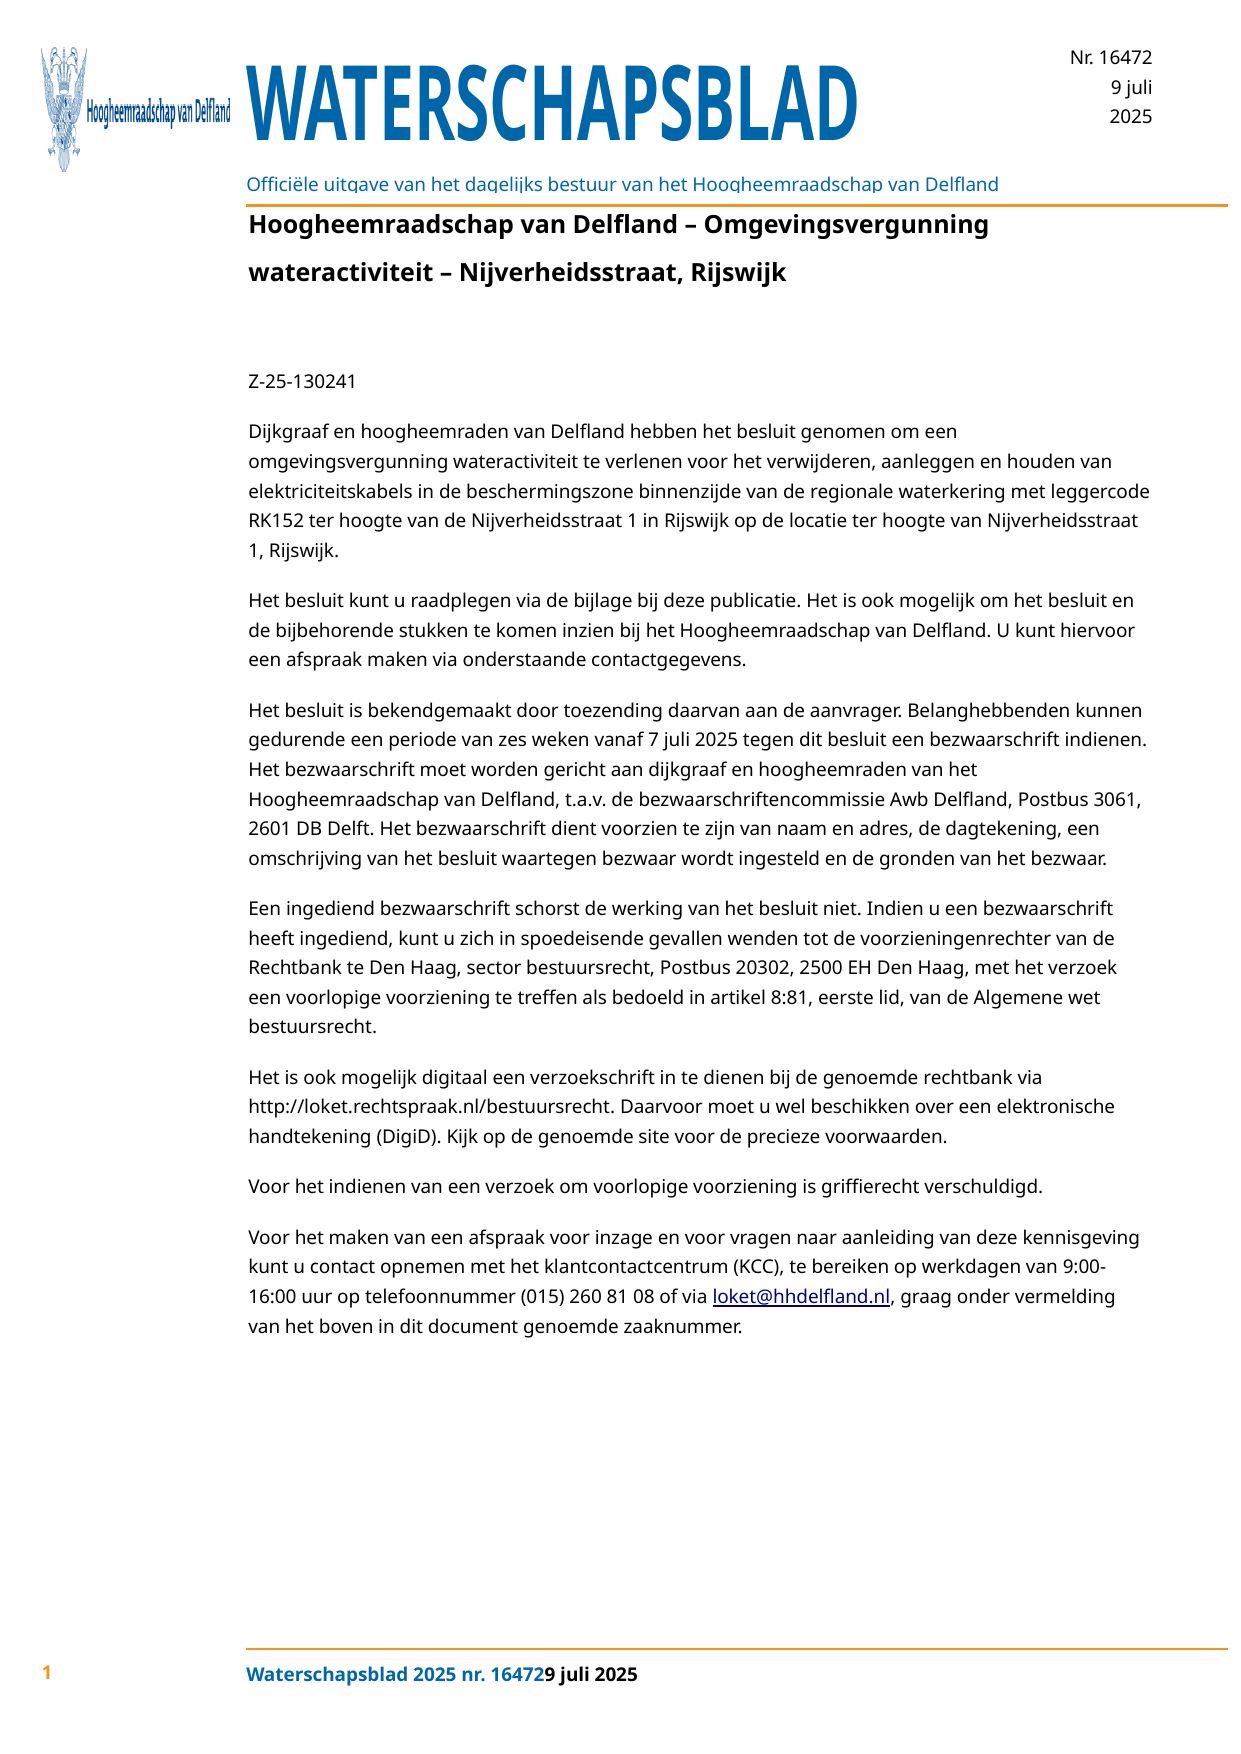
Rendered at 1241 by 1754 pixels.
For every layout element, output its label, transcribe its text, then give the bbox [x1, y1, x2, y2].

text Voor het maken van een afspraak voor inzage en voor vragen naar aanleiding van deze kennisgeving kunt u contact opnemen met het klantcontactcentrum (KCC), te bereiken op werkdagen van 9:00-16:00 uur op telefoonnummer (015) 260 81 08 of via loket@hhdelfland.nl, graag onder vermelding van het boven in dit document genoemde zaaknummer. [248, 1224, 1152, 1339]
text Dijkgraaf en hoogheemraden van Delfland hebben het besluit genomen om een omgevingsvergunning wateractiviteit te verlenen voor het verwijderen, aanleggen en houden van elektriciteitskabels in de beschermingszone binnenzijde van de regionale waterkering met leggercode RK152 ter hoogte van de Nijverheidsstraat 1 in Rijswijk op de locatie ter hoogte van Nijverheidsstraat 1, Rijswijk. [248, 419, 1152, 563]
text Het besluit kunt u raadplegen via de bijlage bij deze publicatie. Het is ook mogelijk om het besluit en de bijbehorende stukken te komen inzien bij het Hoogheemraadschap van Delfland. U kunt hiervoor een afspraak maken via onderstaande contactgegevens. [248, 587, 1152, 672]
picture [41, 47, 231, 172]
text Het is ook mogelijk digitaal een verzoekschrift in te dienen bij de genoemde rechtbank via http://loket.rechtspraak.nl/bestuursrecht. Daarvoor moet u wel beschikken over een elektronische handtekening (DigiD). Kijk op de genoemde site voor de precieze voorwaarden. [248, 1064, 1152, 1149]
text Het besluit is bekendgemaakt door toezending daarvan aan de aanvrager. Belanghebbenden kunnen gedurende een periode van zes weken vanaf 7 juli 2025 tegen dit besluit een bezwaarschrift indienen. Het bezwaarschrift moet worden gericht aan dijkgraaf en hoogheemraden van het Hoogheemraadschap van Delfland, t.a.v. de bezwaarschriftencommissie Awb Delfland, Postbus 3061, 2601 DB Delft. Het bezwaarschrift dient voorzien te zijn van naam en adres, de dagtekening, een omschrijving van het besluit waartegen bezwaar wordt ingesteld en de gronden van het bezwaar. [248, 697, 1152, 871]
text Hoogheemraadschap van Delfland – Omgevingsvergunning wateractiviteit – Nijverheidsstraat, Rijswijk [248, 207, 1152, 288]
text Z-25-130241 [248, 368, 1152, 394]
text Een ingediend bezwaarschrift schorst de werking van het besluit niet. Indien u een bezwaarschrift heeft ingediend, kunt u zich in spoedeisende gevallen wenden tot de voorzieningenrechter van de Rechtbank te Den Haag, sector bestuursrecht, Postbus 20302, 2500 EH Den Haag, met het verzoek een voorlopige voorziening te treffen als bedoeld in artikel 8:81, eerste lid, van de Algemene wet bestuursrecht. [248, 895, 1152, 1039]
text Voor het indienen van een verzoek om voorlopige voorziening is griffierecht verschuldigd. [248, 1174, 1152, 1199]
